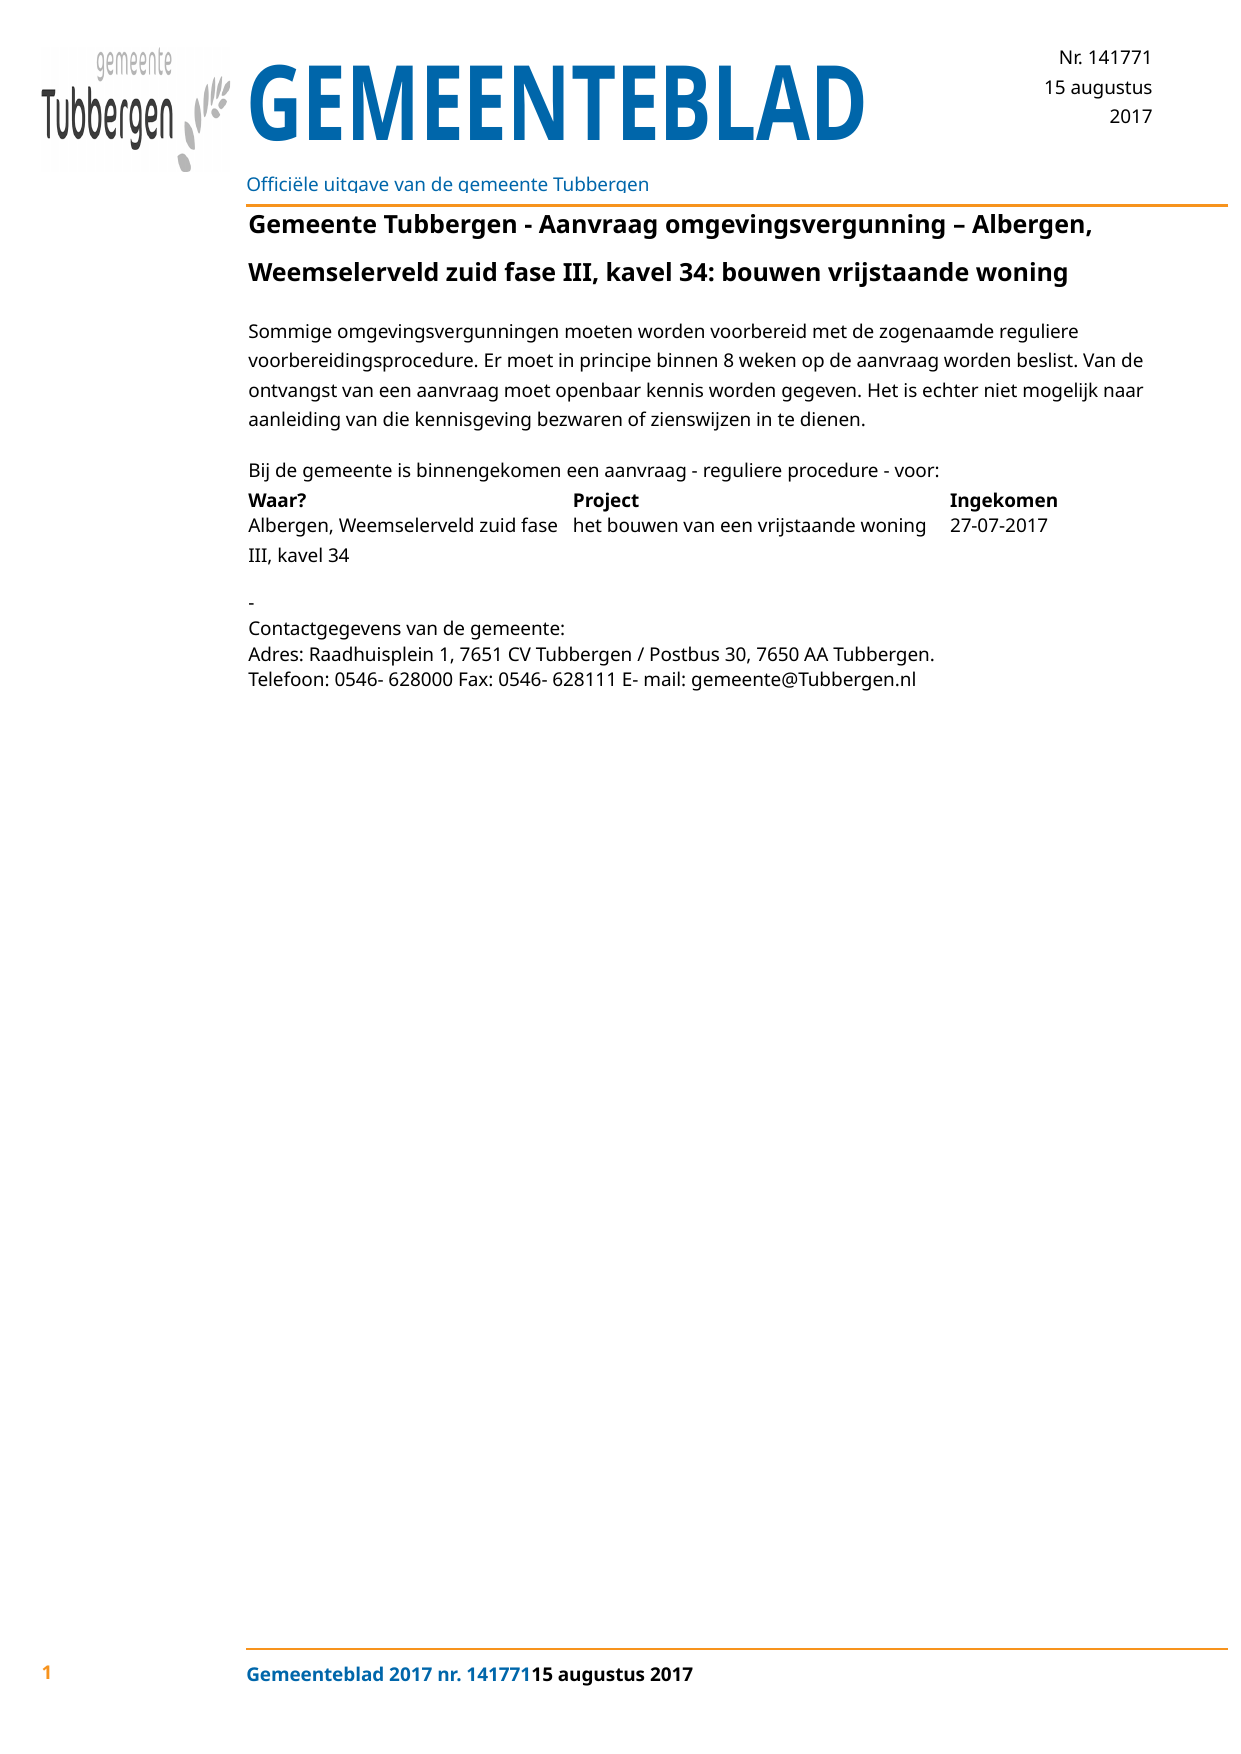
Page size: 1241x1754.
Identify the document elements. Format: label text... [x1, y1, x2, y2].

table_header Ingekomen [950, 487, 1152, 512]
text Gemeente Tubbergen - Aanvraag omgevingsvergunning – Albergen, Weemseler­veld zuid fase III, kavel 34: bouwen vrijstaande woning [248, 207, 1152, 288]
text Sommige omgevingsvergunningen moeten worden voorbereid met de zogenaamde reguliere voorbereidingsprocedure. Er moet in principe binnen 8 weken op de aanvraag worden beslist. Van de ontvangst van een aanvraag moet openbaar kennis worden gegeven. Het is echter niet mogelijk naar aanleiding van die kennisgeving bezwaren of zienswijzen in te dienen. [248, 318, 1152, 432]
text Telefoon: 0546- 628000 Fax: 0546- 628111 E- mail: gemeente@Tubbergen.nl [248, 666, 1152, 692]
table_cell 27-07-2017 [950, 513, 1152, 568]
text Contactgegevens van de gemeente: [248, 615, 1152, 641]
table_cell Albergen, Weemseler­veld zuid fase III, kavel 34 [248, 513, 573, 568]
text - [248, 589, 1152, 615]
table_header Waar? [248, 487, 573, 512]
picture [41, 47, 231, 172]
table_header Project [573, 487, 950, 512]
text Adres: Raadhuisplein 1, 7651 CV Tubbergen / Postbus 30, 7650 AA Tubbergen. [248, 641, 1152, 666]
table_cell het bouwen van een vrijstaande woning [573, 513, 950, 568]
text Bij de gemeente is binnengekomen een aanvraag - reguliere procedure - voor: [248, 457, 1152, 483]
